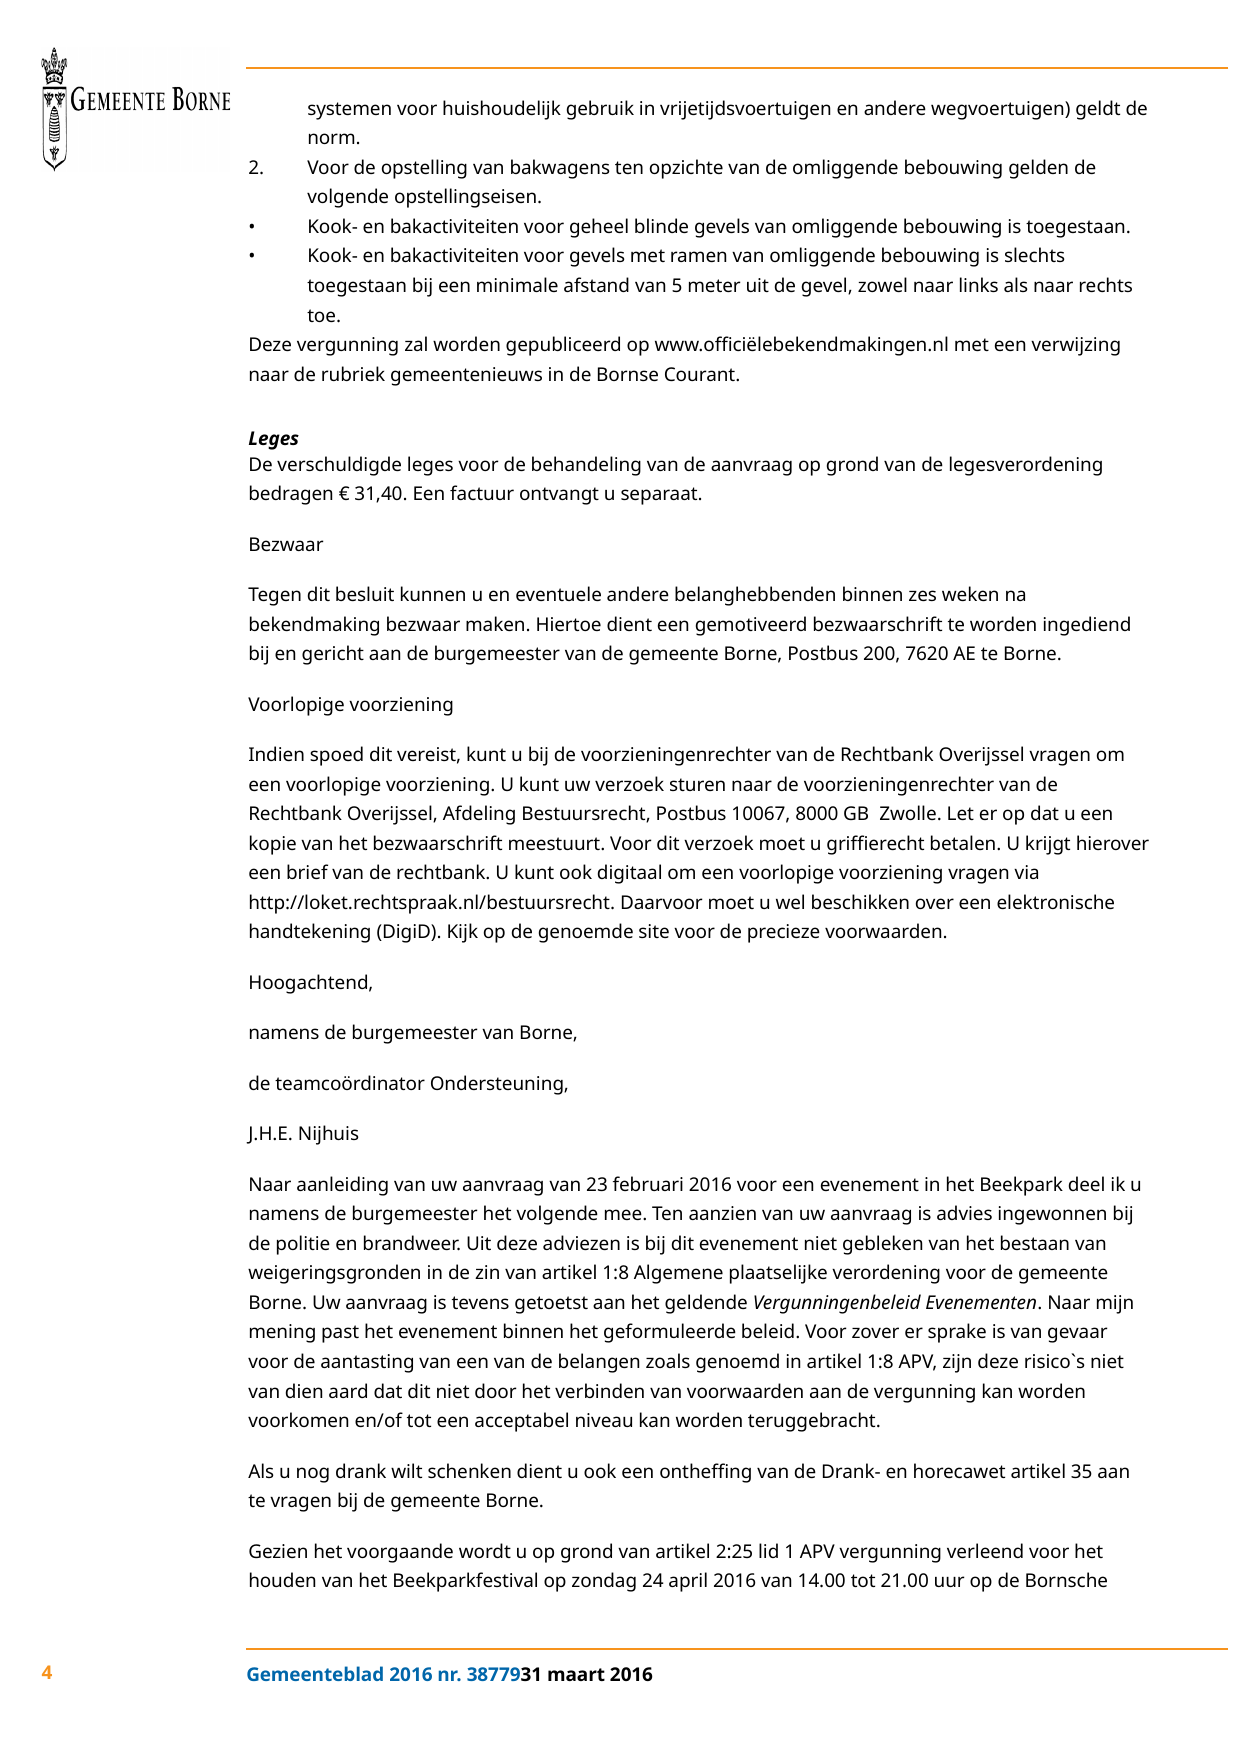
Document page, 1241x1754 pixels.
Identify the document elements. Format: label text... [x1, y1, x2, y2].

list systemen voor huishoudelijk gebruik in vrijetijdsvoertuigen en andere wegvoertuigen) geldt de norm. [248, 95, 1152, 150]
text Deze vergunning zal worden gepubliceerd op www.officiëlebekendmakingen.nl met een verwijzing naar de rubriek gemeentenieuws in de Bornse Courant. [248, 331, 1152, 387]
text Bezwaar [248, 531, 1152, 556]
text Als u nog drank wilt schenken dient u ook een ontheffing van de Drank- en horecawet artikel 35 aan te vragen bij de gemeente Borne. [248, 1458, 1152, 1513]
text De verschuldigde leges voor de behandeling van de aanvraag op grond van de legesverordening bedragen € 31,40. Een factuur ontvangt u separaat. [248, 451, 1152, 506]
list Voor de opstelling van bakwagens ten opzichte van de omliggende bebouwing gelden de volgende opstellingseisen. [248, 154, 1152, 209]
text Voorlopige voorziening [248, 691, 1152, 716]
text J.H.E. Nijhuis [248, 1120, 1152, 1146]
text Tegen dit besluit kunnen u en eventuele andere belanghebbenden binnen zes weken na bekendmaking bezwaar maken. Hiertoe dient een gemotiveerd bezwaarschrift te worden ingediend bij en gericht aan de burgemeester van de gemeente Borne, Postbus 200, 7620 AE te Borne. [248, 581, 1152, 666]
picture [41, 47, 231, 172]
text Leges [248, 425, 1152, 451]
list Kook- en bakactiviteiten voor geheel blinde gevels van omliggende bebouwing is toegestaan. [248, 213, 1152, 239]
text Gezien het voorgaande wordt u op grond van artikel 2:25 lid 1 APV vergunning verleend voor het houden van het Beekparkfestival op zondag 24 april 2016 van 14.00 tot 21.00 uur op de Bornsche [248, 1538, 1152, 1593]
text Hoogachtend, [248, 969, 1152, 995]
text namens de burgemeester van Borne, [248, 1019, 1152, 1045]
list Kook- en bakactiviteiten voor gevels met ramen van omliggende bebouwing is slechts toegestaan bij een minimale afstand van 5 meter uit de gevel, zowel naar links als naar rechts toe. [248, 243, 1152, 328]
text Indien spoed dit vereist, kunt u bij de voorzieningenrechter van de Rechtbank Overijssel vragen om een voorlopige voorziening. U kunt uw verzoek sturen naar de voorzieningenrechter van de Rechtbank Overijssel, Afdeling Bestuursrecht, Postbus 10067, 8000 GB Zwolle. Let er op dat u een kopie van het bezwaarschrift meestuurt. Voor dit verzoek moet u griffierecht betalen. U krijgt hierover een brief van de rechtbank. U kunt ook digitaal om een voorlopige voorziening vragen via http://loket.rechtspraak.nl/bestuursrecht. Daarvoor moet u wel beschikken over een elektronische handtekening (DigiD). Kijk op de genoemde site voor de precieze voorwaarden. [248, 741, 1152, 944]
text de teamcoördinator Ondersteuning, [248, 1070, 1152, 1096]
text Naar aanleiding van uw aanvraag van 23 februari 2016 voor een evenement in het Beekpark deel ik u namens de burgemeester het volgende mee. Ten aanzien van uw aanvraag is advies ingewonnen bij de politie en brandweer. Uit deze adviezen is bij dit evenement niet gebleken van het bestaan van weigeringsgronden in de zin van artikel 1:8 Algemene plaatselijke verordening voor de gemeente Borne. Uw aanvraag is tevens getoetst aan het geldende Vergunningenbeleid Evenementen. Naar mijn mening past het evenement binnen het geformuleerde beleid. Voor zover er sprake is van gevaar voor de aantasting van een van de belangen zoals genoemd in artikel 1:8 APV, zijn deze risico`s niet van dien aard dat dit niet door het verbinden van voorwaarden aan de vergunning kan worden voorkomen en/of tot een acceptabel niveau kan worden teruggebracht. [248, 1171, 1152, 1433]
